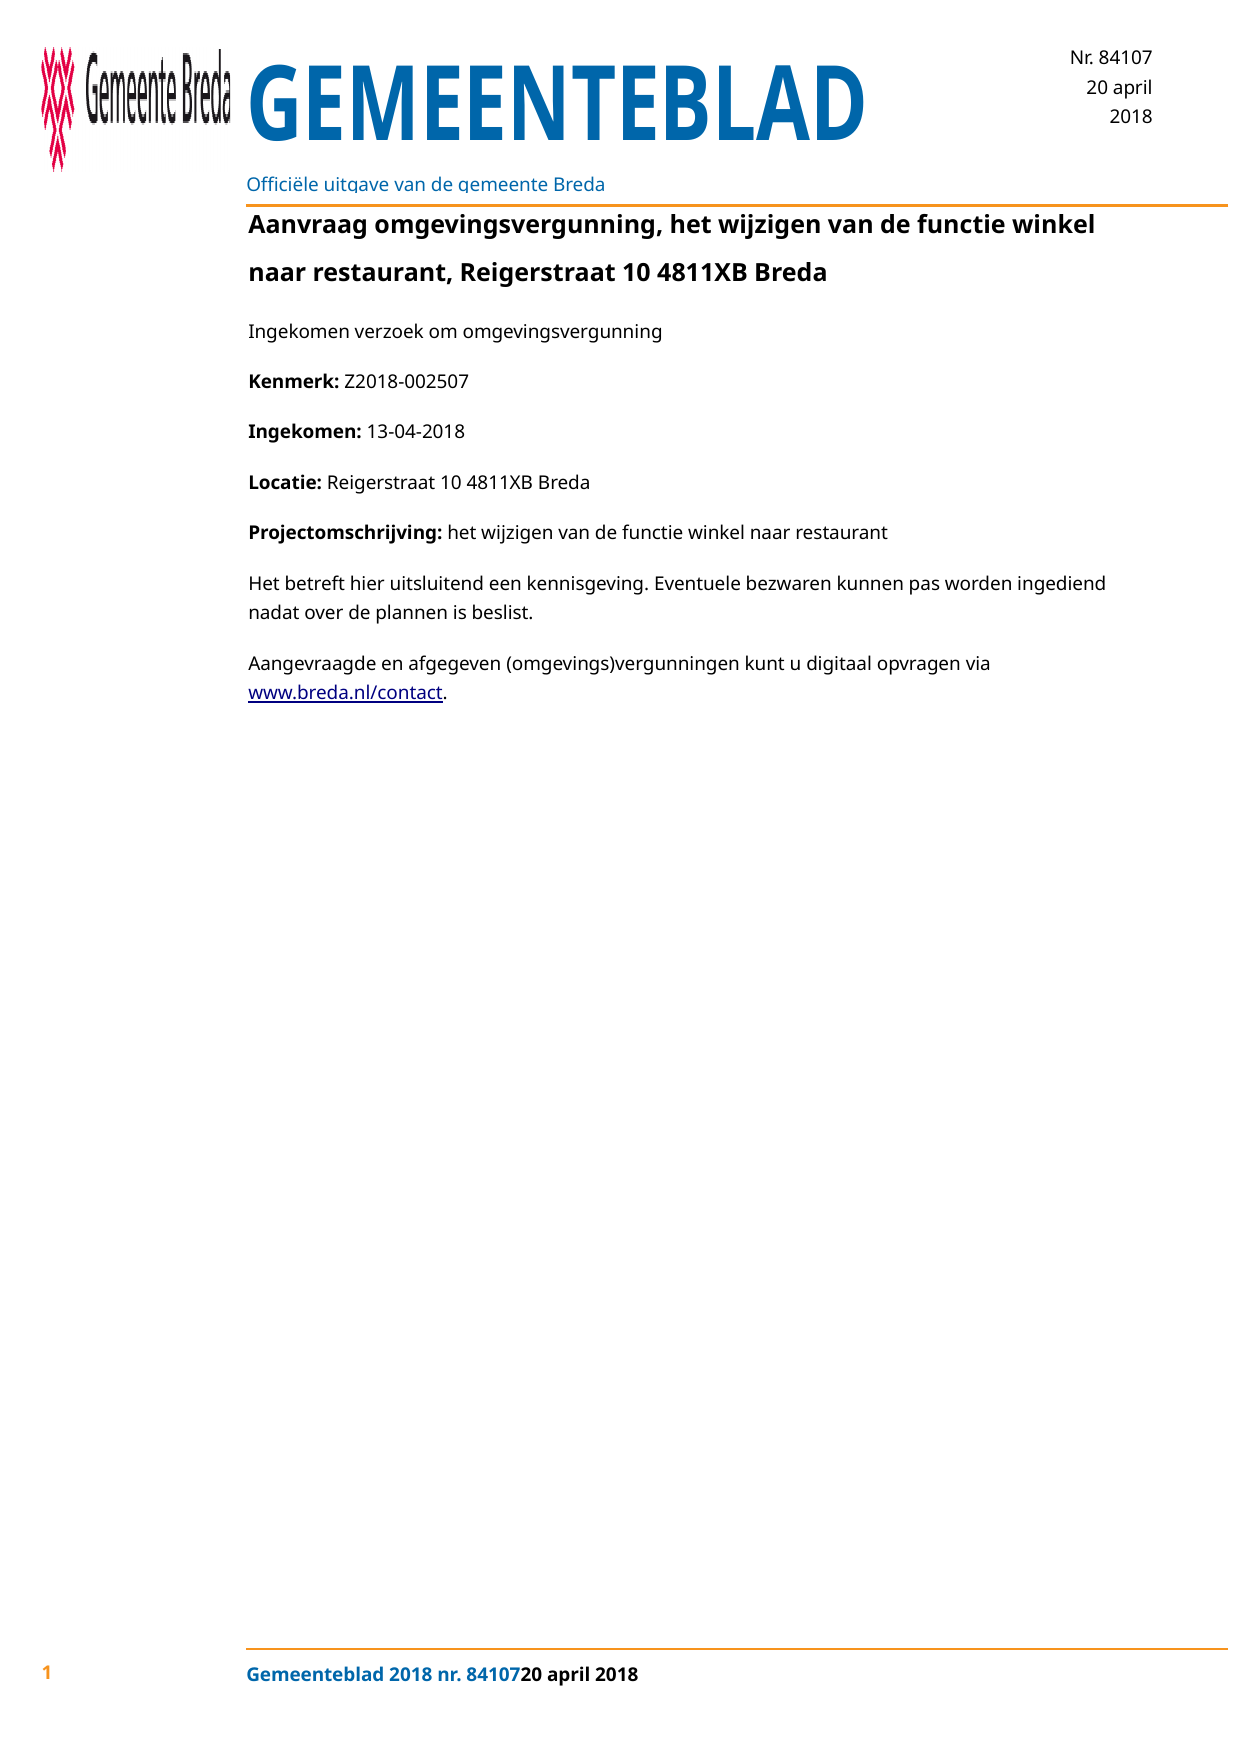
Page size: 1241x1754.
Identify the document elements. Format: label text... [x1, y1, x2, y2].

text Het betreft hier uitsluitend een kennisgeving. Eventuele bezwaren kunnen pas worden ingediend nadat over de plannen is beslist. [248, 570, 1152, 625]
text Aangevraagde en afgegeven (omgevings)vergunningen kunt u digitaal opvragen via www.breda.nl/contact. [248, 650, 1152, 705]
text Projectomschrijving: het wijzigen van de functie winkel naar restaurant [248, 519, 1152, 545]
text Locatie: Reigerstraat 10 4811XB Breda [248, 469, 1152, 495]
text Ingekomen verzoek om omgevingsvergunning [248, 318, 1152, 344]
picture [41, 47, 231, 172]
text Ingekomen: 13-04-2018 [248, 419, 1152, 444]
text Aanvraag omgevingsvergunning, het wijzigen van de functie winkel naar restaurant, Reigerstraat 10 4811XB Breda [248, 207, 1152, 288]
text Kenmerk: Z2018-002507 [248, 368, 1152, 394]
